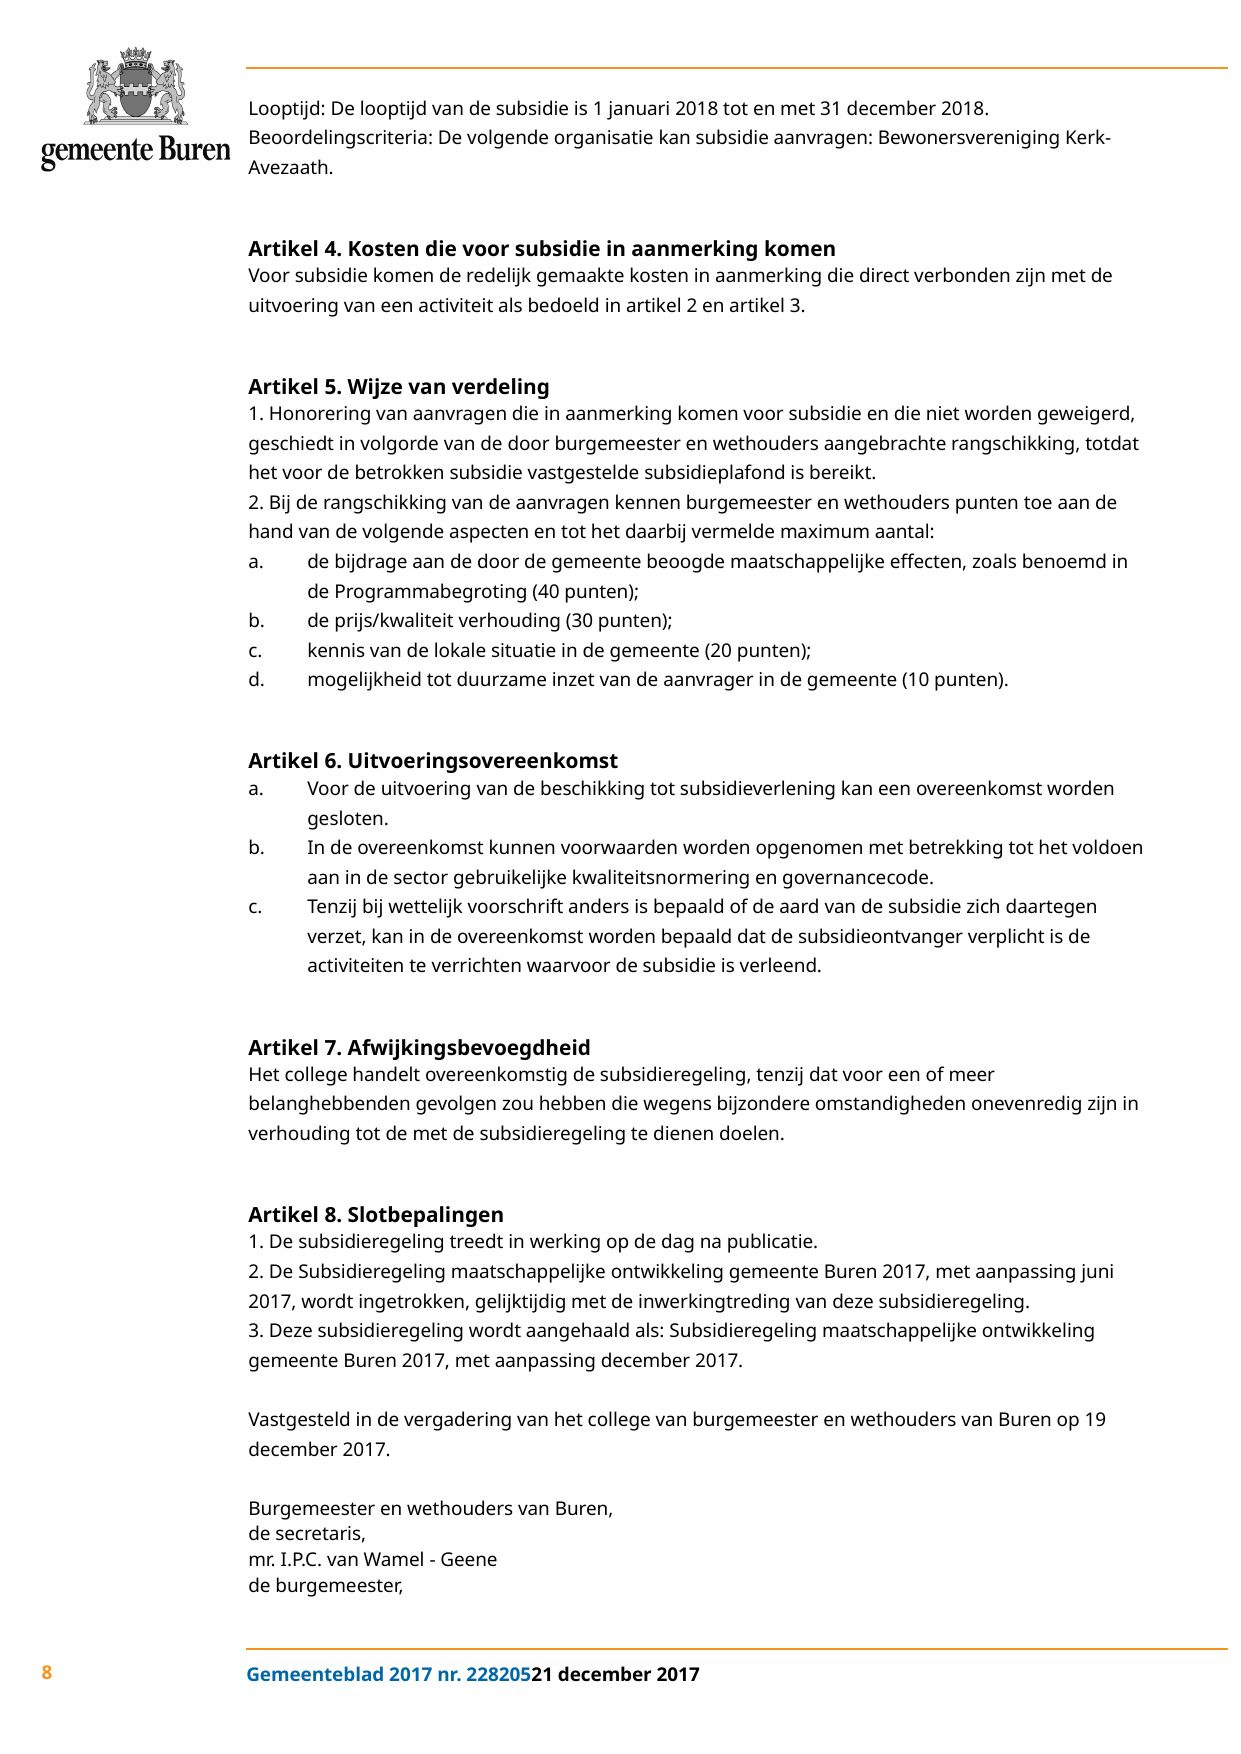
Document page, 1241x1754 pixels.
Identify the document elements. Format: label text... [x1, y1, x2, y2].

list Voor de uitvoering van de beschikking tot subsidieverlening kan een overeenkomst worden gesloten. [248, 775, 1152, 830]
list In de overeenkomst kunnen voorwaarden worden opgenomen met betrekking tot het voldoen aan in de sector gebruikelijke kwaliteitsnormering en governancecode. [248, 834, 1152, 889]
text Looptijd: De looptijd van de subsidie is 1 januari 2018 tot en met 31 december 2018. [248, 95, 1152, 121]
text Artikel 7. Afwijkingsbevoegdheid [248, 1033, 1152, 1061]
text Beoordelingscriteria: De volgende organisatie kan subsidie aanvragen: Bewonersvereniging Kerk-Avezaath. [248, 124, 1152, 180]
text Burgemeester en wethouders van Buren, [248, 1495, 1152, 1521]
text 1. Honorering van aanvragen die in aanmerking komen voor subsidie en die niet worden geweigerd, geschiedt in volgorde van de door burgemeester en wethouders aangebrachte rangschikking, totdat het voor de betrokken subsidie vastgestelde subsidieplafond is bereikt. [248, 400, 1152, 485]
text Artikel 6. Uitvoeringsovereenkomst [248, 747, 1152, 775]
text Artikel 8. Slotbepalingen [248, 1200, 1152, 1229]
text Het college handelt overeenkomstig de subsidieregeling, tenzij dat voor een of meer belanghebbenden gevolgen zou hebben die wegens bijzondere omstandigheden onevenredig zijn in verhouding tot de met de subsidieregeling te dienen doelen. [248, 1061, 1152, 1146]
list mogelijkheid tot duurzame inzet van de aanvrager in de gemeente (10 punten). [248, 667, 1152, 692]
text Vastgesteld in de vergadering van het college van burgemeester en wethouders van Buren op 19 december 2017. [248, 1406, 1152, 1461]
text Artikel 4. Kosten die voor subsidie in aanmerking komen [248, 234, 1152, 262]
text Artikel 5. Wijze van verdeling [248, 372, 1152, 400]
text de burgemeester, [248, 1572, 1152, 1598]
text de secretaris, [248, 1521, 1152, 1546]
list kennis van de lokale situatie in de gemeente (20 punten); [248, 637, 1152, 663]
text 2. De Subsidieregeling maatschappelijke ontwikkeling gemeente Buren 2017, met aanpassing juni 2017, wordt ingetrokken, gelijktijdig met de inwerkingtreding van deze subsidieregeling. [248, 1258, 1152, 1313]
text 2. Bij de rangschikking van de aanvragen kennen burgemeester en wethouders punten toe aan de hand van de volgende aspecten en tot het daarbij vermelde maximum aantal: [248, 489, 1152, 544]
text 3. Deze subsidieregeling wordt aangehaald als: Subsidieregeling maatschappelijke ontwikkeling gemeente Buren 2017, met aanpassing december 2017. [248, 1317, 1152, 1373]
text 1. De subsidieregeling treedt in werking op de dag na publicatie. [248, 1229, 1152, 1254]
picture [41, 47, 231, 172]
list Tenzij bij wettelijk voorschrift anders is bepaald of de aard van de subsidie zich daartegen verzet, kan in de overeenkomst worden bepaald dat de subsidieontvanger verplicht is de activiteiten te verrichten waarvoor de subsidie is verleend. [248, 893, 1152, 978]
list de bijdrage aan de door de gemeente beoogde maatschappelijke effecten, zoals benoemd in de Programmabegroting (40 punten); [248, 548, 1152, 604]
text Voor subsidie komen de redelijk gemaakte kosten in aanmerking die direct verbonden zijn met de uitvoering van een activiteit als bedoeld in artikel 2 en artikel 3. [248, 262, 1152, 318]
text mr. I.P.C. van Wamel - Geene [248, 1546, 1152, 1572]
list de prijs/kwaliteit verhouding (30 punten); [248, 607, 1152, 633]
